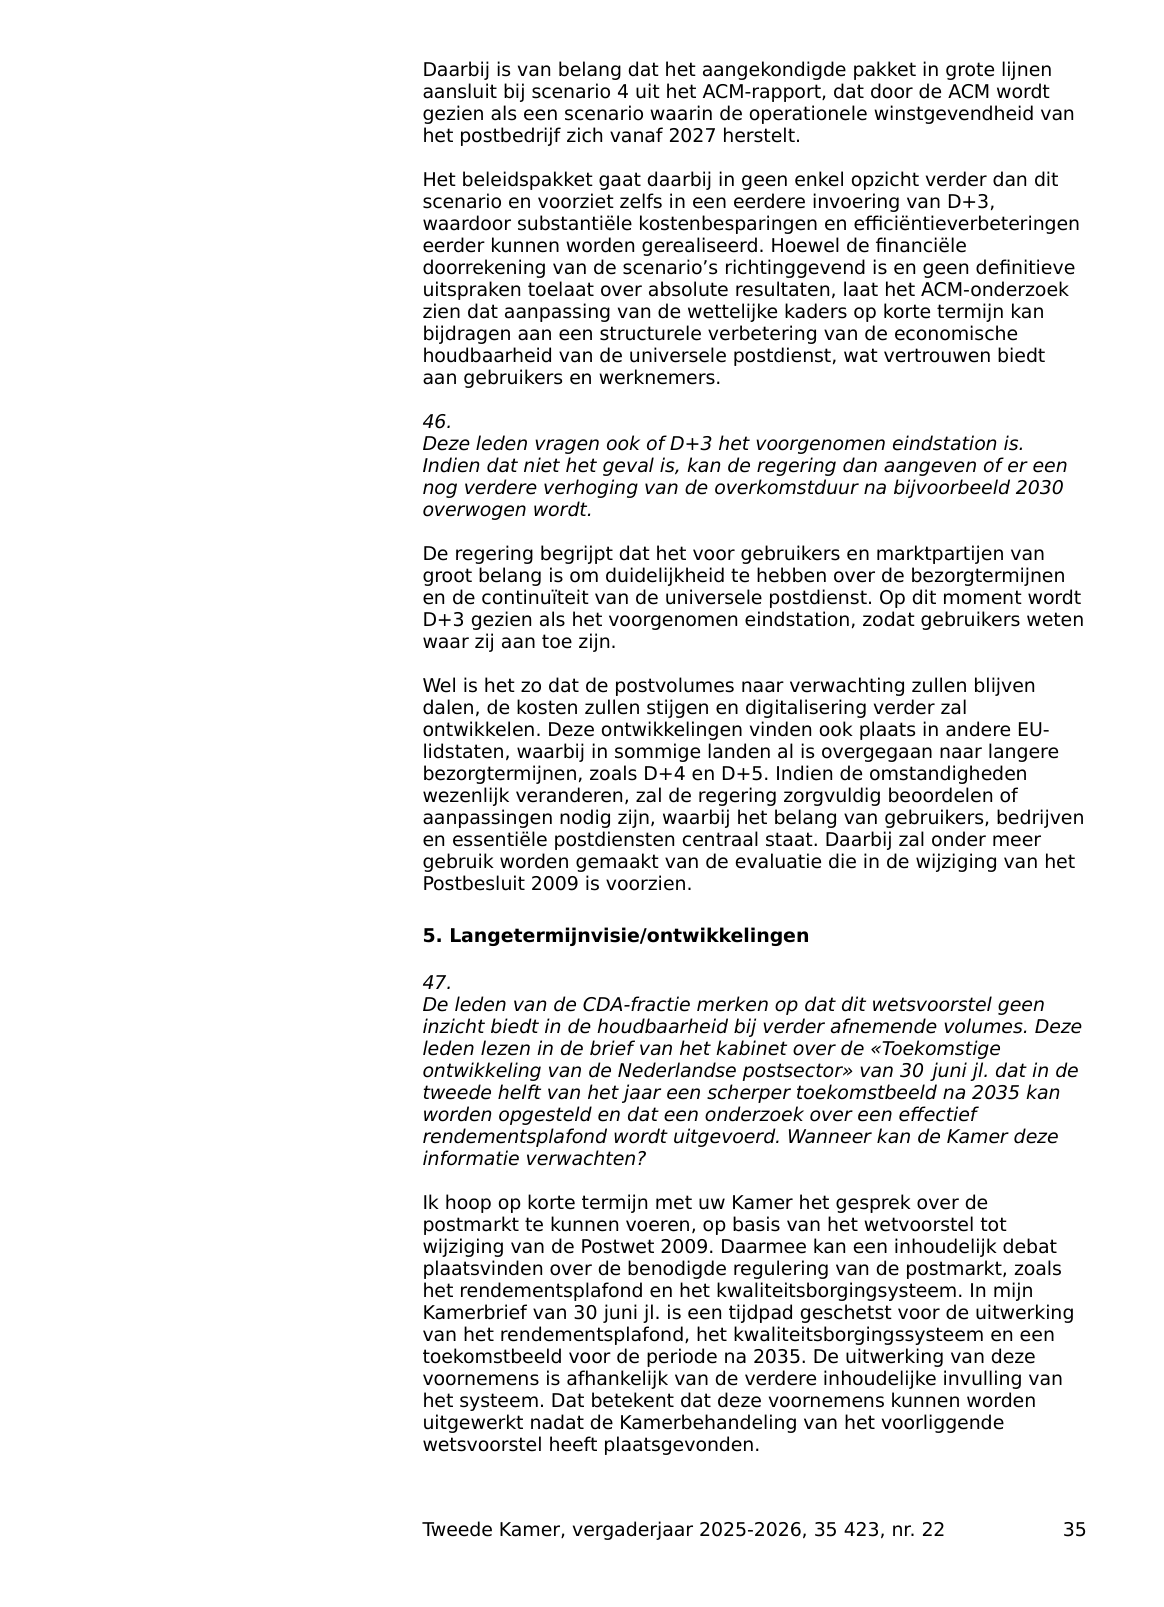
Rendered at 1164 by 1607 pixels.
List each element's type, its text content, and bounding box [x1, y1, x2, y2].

subtitle 5. Langetermijnvisie/ontwikkelingen [422, 925, 1087, 947]
text Deze leden vragen ook of D+3 het voorgenomen eindstation is. Indien dat niet het geval is, kan de regering dan aangeven of er een nog verdere verhoging van de overkomstduur na bijvoorbeeld 2030 overwogen wordt. [422, 433, 1087, 521]
text Het beleidspakket gaat daarbij in geen enkel opzicht verder dan dit scenario en voorziet zelfs in een eerdere invoering van D+3, waardoor substantiële kostenbesparingen en efficiëntieverbeteringen eerder kunnen worden gerealiseerd. Hoewel de financiële doorrekening van de scenario’s richtinggevend is en geen definitieve uitspraken toelaat over absolute resultaten, laat het ACM-onderzoek zien dat aanpassing van de wettelijke kaders op korte termijn kan bijdragen aan een structurele verbetering van de economische houdbaarheid van de universele postdienst, wat vertrouwen biedt aan gebruikers en werknemers. [422, 169, 1087, 389]
text 47. [422, 972, 1087, 994]
text Daarbij is van belang dat het aangekondigde pakket in grote lijnen aansluit bij scenario 4 uit het ACM-rapport, dat door de ACM wordt gezien als een scenario waarin de operationele winstgevendheid van het postbedrijf zich vanaf 2027 herstelt. [422, 59, 1087, 147]
text De leden van de CDA-fractie merken op dat dit wetsvoorstel geen inzicht biedt in de houdbaarheid bij verder afnemende volumes. Deze leden lezen in de brief van het kabinet over de «Toekomstige ontwikkeling van de Nederlandse postsector» van 30 juni jl. dat in de tweede helft van het jaar een scherper toekomstbeeld na 2035 kan worden opgesteld en dat een onderzoek over een effectief rendementsplafond wordt uitgevoerd. Wanneer kan de Kamer deze informatie verwachten? [422, 994, 1087, 1170]
text 46. [422, 411, 1087, 433]
text De regering begrijpt dat het voor gebruikers en marktpartijen van groot belang is om duidelijkheid te hebben over de bezorgtermijnen en de continuïteit van de universele postdienst. Op dit moment wordt D+3 gezien als het voorgenomen eindstation, zodat gebruikers weten waar zij aan toe zijn. [422, 543, 1087, 653]
text Wel is het zo dat de postvolumes naar verwachting zullen blijven dalen, de kosten zullen stijgen en digitalisering verder zal ontwikkelen. Deze ontwikkelingen vinden ook plaats in andere EU-lidstaten, waarbij in sommige landen al is overgegaan naar langere bezorgtermijnen, zoals D+4 en D+5. Indien de omstandigheden wezenlijk veranderen, zal de regering zorgvuldig beoordelen of aanpassingen nodig zijn, waarbij het belang van gebruikers, bedrijven en essentiële postdiensten centraal staat. Daarbij zal onder meer gebruik worden gemaakt van de evaluatie die in de wijziging van het Postbesluit 2009 is voorzien. [422, 675, 1087, 895]
text Ik hoop op korte termijn met uw Kamer het gesprek over de postmarkt te kunnen voeren, op basis van het wetvoorstel tot wijziging van de Postwet 2009. Daarmee kan een inhoudelijk debat plaatsvinden over de benodigde regulering van de postmarkt, zoals het rendementsplafond en het kwaliteitsborgingsysteem. In mijn Kamerbrief van 30 juni jl. is een tijdpad geschetst voor de uitwerking van het rendementsplafond, het kwaliteitsborgingssysteem en een toekomstbeeld voor de periode na 2035. De uitwerking van deze voornemens is afhankelijk van de verdere inhoudelijke invulling van het systeem. Dat betekent dat deze voornemens kunnen worden uitgewerkt nadat de Kamerbehandeling van het voorliggende wetsvoorstel heeft plaatsgevonden. [422, 1192, 1087, 1456]
